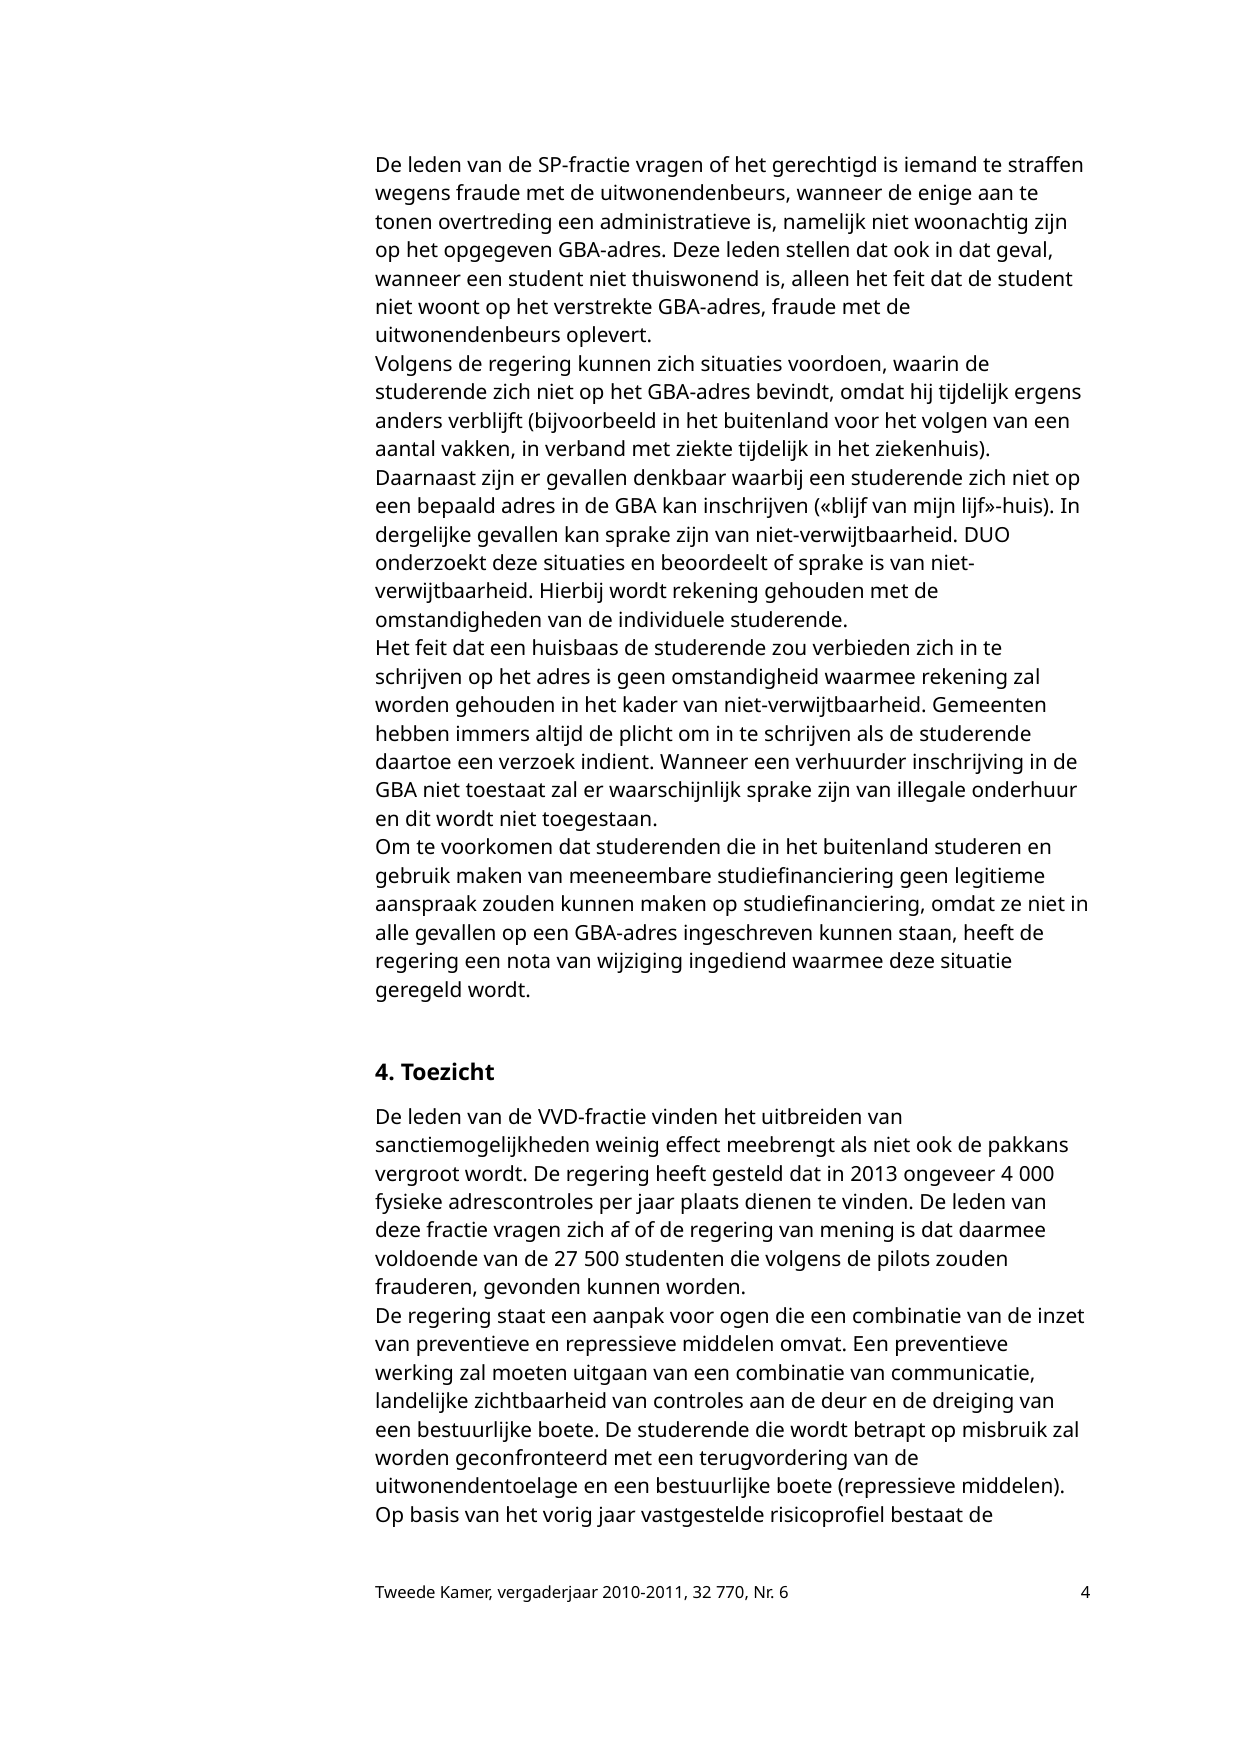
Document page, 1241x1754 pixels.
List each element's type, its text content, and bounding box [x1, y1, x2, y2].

text Op basis van het vorig jaar vastgestelde risicoprofiel bestaat de [375, 1500, 1090, 1528]
text De regering staat een aanpak voor ogen die een combinatie van de inzet van preventieve en repressieve middelen omvat. Een preventieve werking zal moeten uitgaan van een combinatie van communicatie, landelijke zichtbaarheid van controles aan de deur en de dreiging van een bestuurlijke boete. De studerende die wordt betrapt op misbruik zal worden geconfronteerd met een terugvordering van de uitwonendentoelage en een bestuurlijke boete (repressieve middelen). [375, 1301, 1090, 1500]
text Volgens de regering kunnen zich situaties voordoen, waarin de studerende zich niet op het GBA-adres bevindt, omdat hij tijdelijk ergens anders verblijft (bijvoorbeeld in het buitenland voor het volgen van een aantal vakken, in verband met ziekte tijdelijk in het ziekenhuis). Daarnaast zijn er gevallen denkbaar waarbij een studerende zich niet op een bepaald adres in de GBA kan inschrijven («blijf van mijn lijf»-huis). In dergelijke gevallen kan sprake zijn van niet-verwijtbaarheid. DUO onderzoekt deze situaties en beoordeelt of sprake is van niet-verwijtbaarheid. Hierbij wordt rekening gehouden met de omstandigheden van de individuele studerende. [375, 349, 1090, 633]
text Om te voorkomen dat studerenden die in het buitenland studeren en gebruik maken van meeneembare studiefinanciering geen legitieme aanspraak zouden kunnen maken op studiefinanciering, omdat ze niet in alle gevallen op een GBA-adres ingeschreven kunnen staan, heeft de regering een nota van wijziging ingediend waarmee deze situatie geregeld wordt. [375, 832, 1090, 1003]
text De leden van de SP-fractie vragen of het gerechtigd is iemand te straffen wegens fraude met de uitwonendenbeurs, wanneer de enige aan te tonen overtreding een administratieve is, namelijk niet woonachtig zijn op het opgegeven GBA-adres. Deze leden stellen dat ook in dat geval, wanneer een student niet thuiswonend is, alleen het feit dat de student niet woont op het verstrekte GBA-adres, fraude met de uitwonendenbeurs oplevert. [375, 150, 1090, 349]
subtitle 4. Toezicht [375, 1056, 1090, 1087]
text Het feit dat een huisbaas de studerende zou verbieden zich in te schrijven op het adres is geen omstandigheid waarmee rekening zal worden gehouden in het kader van niet-verwijtbaarheid. Gemeenten hebben immers altijd de plicht om in te schrijven als de studerende daartoe een verzoek indient. Wanneer een verhuurder inschrijving in de GBA niet toestaat zal er waarschijnlijk sprake zijn van illegale onderhuur en dit wordt niet toegestaan. [375, 633, 1090, 832]
text De leden van de VVD-fractie vinden het uitbreiden van sanctiemogelijkheden weinig effect meebrengt als niet ook de pakkans vergroot wordt. De regering heeft gesteld dat in 2013 ongeveer 4 000 fysieke adrescontroles per jaar plaats dienen te vinden. De leden van deze fractie vragen zich af of de regering van mening is dat daarmee voldoende van de 27 500 studenten die volgens de pilots zouden frauderen, gevonden kunnen worden. [375, 1102, 1090, 1301]
